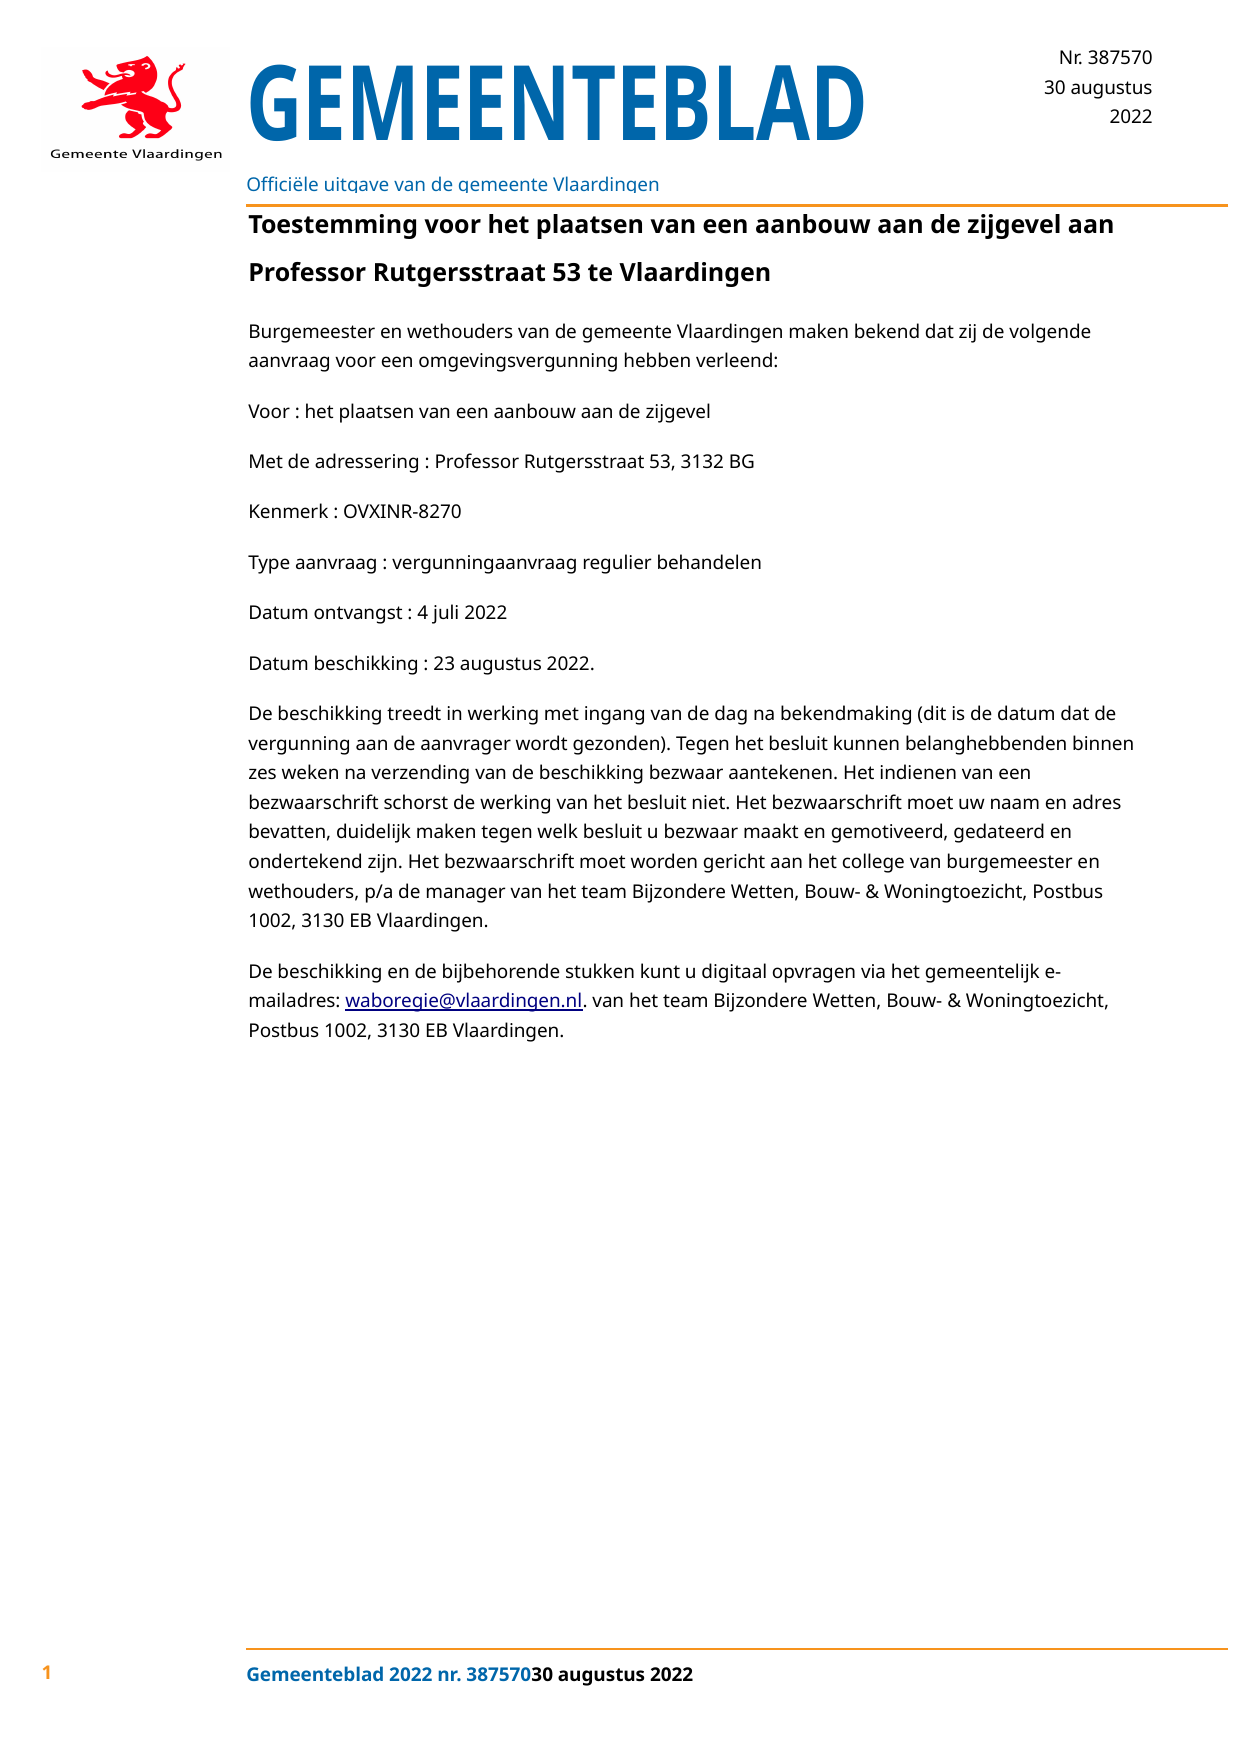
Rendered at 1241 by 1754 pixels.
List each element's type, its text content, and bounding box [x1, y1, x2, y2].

text Datum beschikking : 23 augustus 2022. [248, 650, 1152, 676]
text Datum ontvangst : 4 juli 2022 [248, 599, 1152, 625]
text Type aanvraag : vergunningaanvraag regulier behandelen [248, 549, 1152, 575]
text Burgemeester en wethouders van de gemeente Vlaardingen maken bekend dat zij de volgende aanvraag voor een omgevingsvergunning hebben verleend: [248, 318, 1152, 373]
text Met de adressering : Professor Rutgersstraat 53, 3132 BG [248, 448, 1152, 474]
text Kenmerk : OVXINR-8270 [248, 499, 1152, 524]
text Voor : het plaatsen van een aanbouw aan de zijgevel [248, 398, 1152, 424]
picture [41, 47, 231, 172]
text De beschikking treedt in werking met ingang van de dag na bekendmaking (dit is de datum dat de vergunning aan de aanvrager wordt gezonden). Tegen het besluit kunnen belanghebbenden binnen zes weken na verzending van de beschikking bezwaar aantekenen. Het indienen van een bezwaarschrift schorst de werking van het besluit niet. Het bezwaarschrift moet uw naam en adres bevatten, duidelijk maken tegen welk besluit u bezwaar maakt en gemotiveerd, gedateerd en ondertekend zijn. Het bezwaarschrift moet worden gericht aan het college van burgemeester en wethouders, p/a de manager van het team Bijzondere Wetten, Bouw- & Woningtoezicht, Postbus 1002, 3130 EB Vlaardingen. [248, 700, 1152, 933]
text Toestemming voor het plaatsen van een aanbouw aan de zijgevel aan Professor Rutgersstraat 53 te Vlaardingen [248, 207, 1152, 288]
text De beschikking en de bijbehorende stukken kunt u digitaal opvragen via het gemeentelijk e-mailadres: waboregie@vlaardingen.nl. van het team Bijzondere Wetten, Bouw- & Woningtoezicht, Postbus 1002, 3130 EB Vlaardingen. [248, 958, 1152, 1043]
